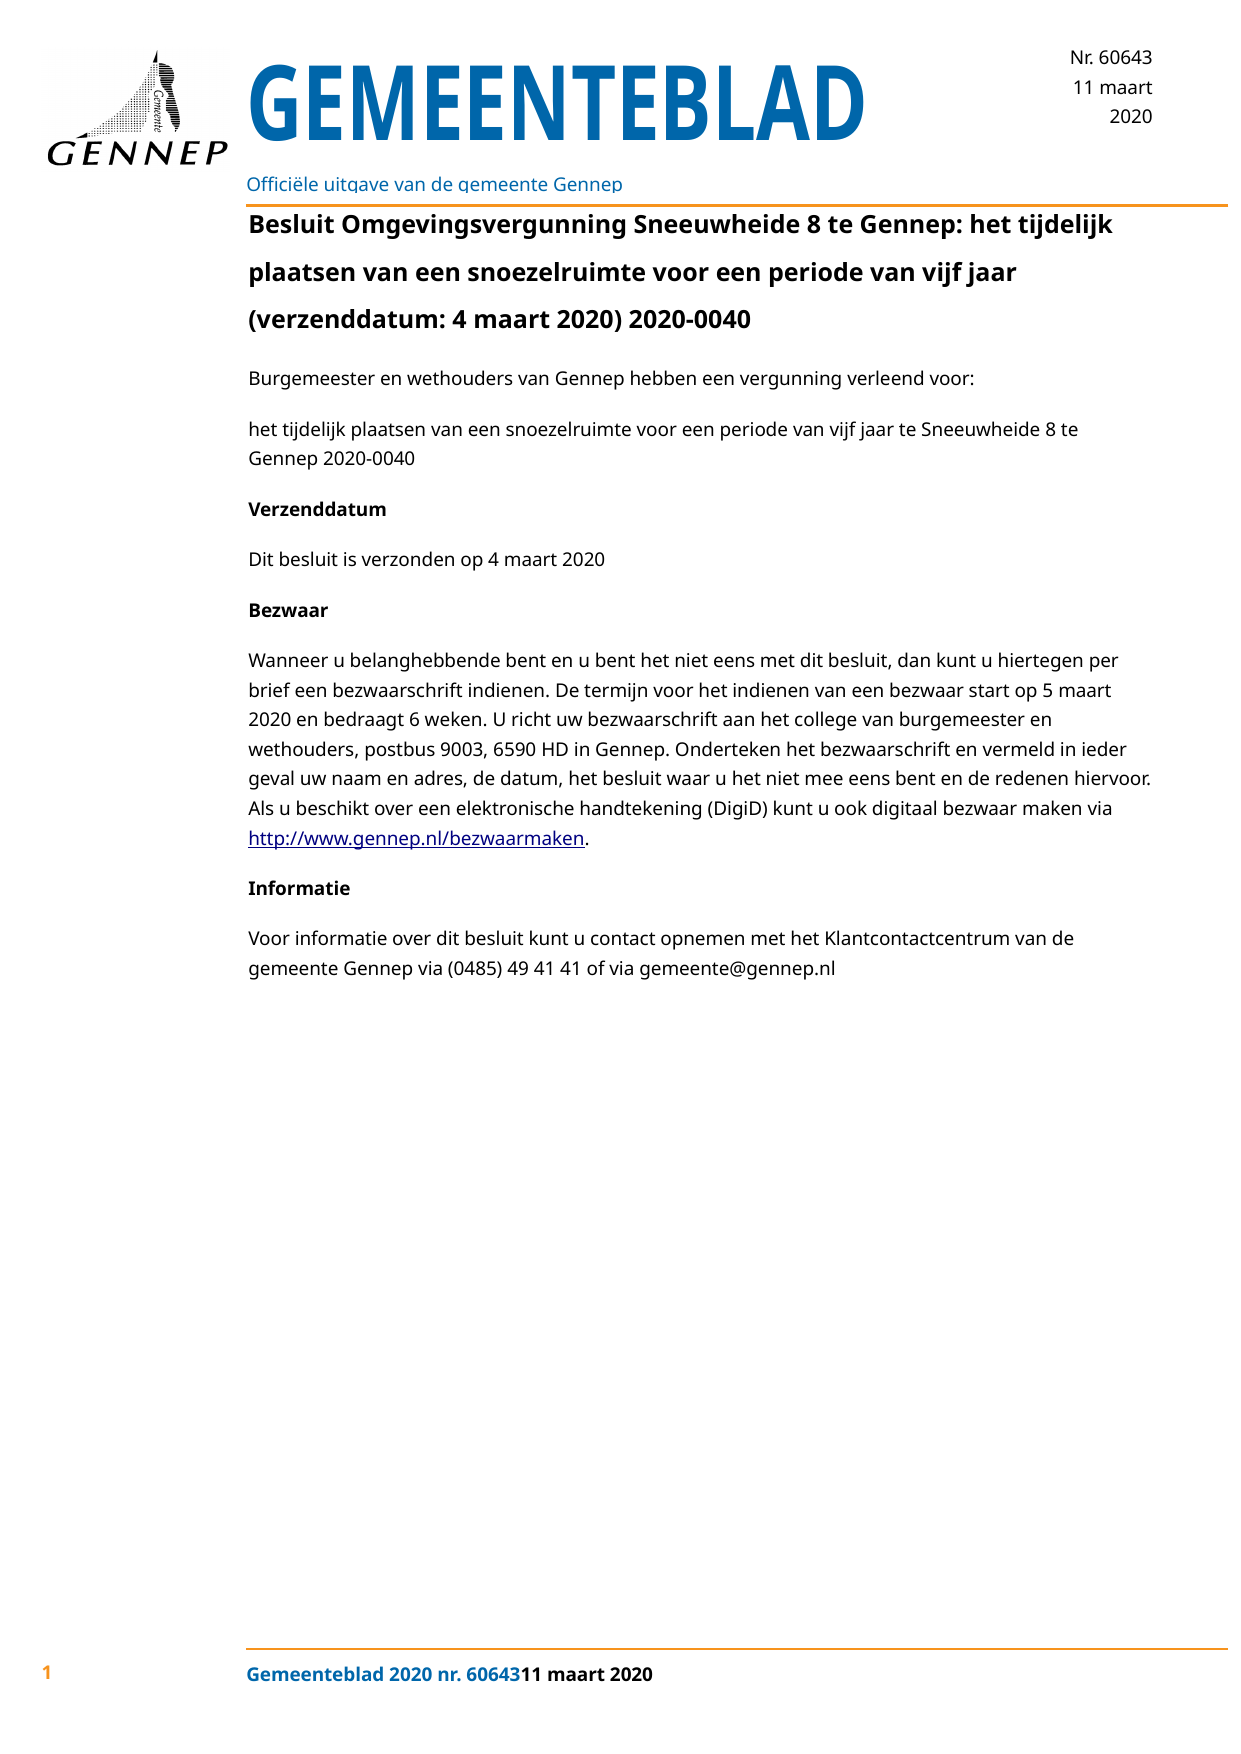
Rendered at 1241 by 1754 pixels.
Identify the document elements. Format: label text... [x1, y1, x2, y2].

text Informatie [248, 875, 1152, 901]
text Besluit Omgevingsvergunning Sneeuwheide 8 te Gennep: het tijdelijk plaatsen van een snoezelruimte voor een periode van vijf jaar (verzenddatum: 4 maart 2020) 2020-0040 [248, 207, 1152, 336]
text Dit besluit is verzonden op 4 maart 2020 [248, 546, 1152, 572]
text het tijdelijk plaatsen van een snoezelruimte voor een periode van vijf jaar te Sneeuwheide 8 te Gennep 2020-0040 [248, 416, 1152, 471]
picture [41, 47, 231, 172]
text Wanneer u belanghebbende bent en u bent het niet eens met dit besluit, dan kunt u hiertegen per brief een bezwaarschrift indienen. De termijn voor het indienen van een bezwaar start op 5 maart 2020 en bedraagt 6 weken. U richt uw bezwaarschrift aan het college van burgemeester en wethouders, postbus 9003, 6590 HD in Gennep. Onderteken het bezwaarschrift en vermeld in ieder geval uw naam en adres, de datum, het besluit waar u het niet mee eens bent en de redenen hiervoor. Als u beschikt over een elektronische handtekening (DigiD) kunt u ook digitaal bezwaar maken via http://www.gennep.nl/bezwaarmaken. [248, 647, 1152, 850]
text Burgemeester en wethouders van Gennep hebben een vergunning verleend voor: [248, 366, 1152, 391]
text Bezwaar [248, 597, 1152, 622]
text Verzenddatum [248, 496, 1152, 522]
text Voor informatie over dit besluit kunt u contact opnemen met het Klantcontactcentrum van de gemeente Gennep via (0485) 49 41 41 of via gemeente@gennep.nl [248, 926, 1152, 981]
